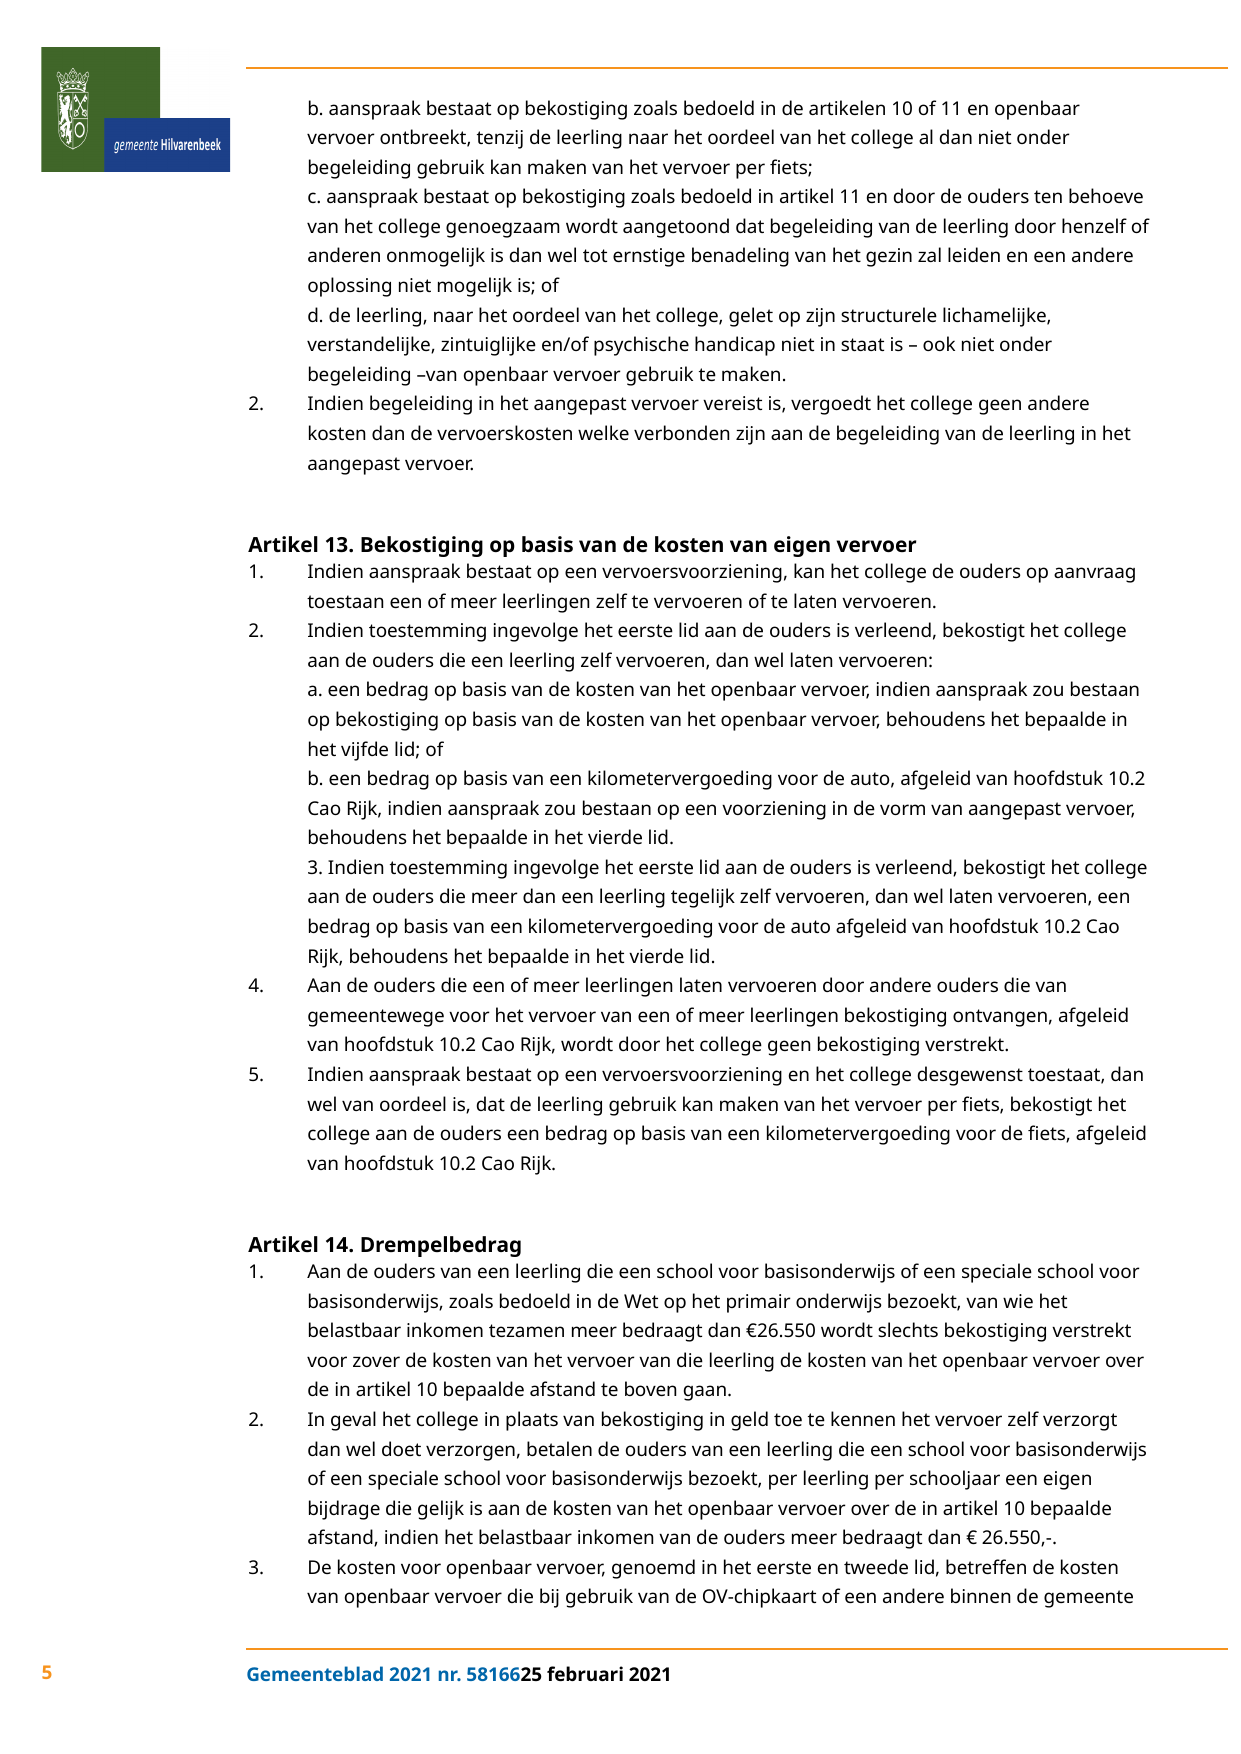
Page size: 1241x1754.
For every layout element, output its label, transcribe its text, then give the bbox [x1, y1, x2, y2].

list b. een bedrag op basis van een kilometervergoeding voor de auto, afgeleid van hoofdstuk 10.2 Cao Rijk, indien aanspraak zou bestaan op een voorziening in de vorm van aangepast vervoer, behoudens het bepaalde in het vierde lid. [248, 765, 1152, 850]
list Indien toestemming ingevolge het eerste lid aan de ouders is verleend, bekostigt het college aan de ouders die een leerling zelf vervoeren, dan wel laten vervoeren: [248, 617, 1152, 673]
list 3. Indien toestemming ingevolge het eerste lid aan de ouders is verleend, bekostigt het college aan de ouders die meer dan een leerling tegelijk zelf vervoeren, dan wel laten vervoeren, een bedrag op basis van een kilometervergoeding voor de auto afgeleid van hoofdstuk 10.2 Cao Rijk, behoudens het bepaalde in het vierde lid. [248, 854, 1152, 968]
list Indien begeleiding in het aangepast vervoer vereist is, vergoedt het college geen andere kosten dan de vervoerskosten welke verbonden zijn aan de begeleiding van de leerling in het aangepast vervoer. [248, 391, 1152, 476]
list d. de leerling, naar het oordeel van het college, gelet op zijn structurele lichamelijke, verstandelijke, zintuiglijke en/of psychische handicap niet in staat is – ook niet onder begeleiding –van openbaar vervoer gebruik te maken. [248, 302, 1152, 387]
text Artikel 13. Bekostiging op basis van de kosten van eigen vervoer [248, 530, 1152, 558]
list De kosten voor openbaar vervoer, genoemd in het eerste en tweede lid, betreffen de kosten van openbaar vervoer die bij gebruik van de OV-chipkaart of een andere binnen de gemeente [248, 1554, 1152, 1609]
list Aan de ouders van een leerling die een school voor basisonderwijs of een speciale school voor basisonderwijs, zoals bedoeld in de Wet op het primair onderwijs bezoekt, van wie het belastbaar inkomen tezamen meer bedraagt dan €26.550 wordt slechts bekostiging verstrekt voor zover de kosten van het vervoer van die leerling de kosten van het openbaar vervoer over de in artikel 10 bepaalde afstand te boven gaan. [248, 1258, 1152, 1402]
list c. aanspraak bestaat op bekostiging zoals bedoeld in artikel 11 en door de ouders ten behoeve van het college genoegzaam wordt aangetoond dat begeleiding van de leerling door henzelf of anderen onmogelijk is dan wel tot ernstige benadeling van het gezin zal leiden en een andere oplossing niet mogelijk is; of [248, 183, 1152, 298]
list a. een bedrag op basis van de kosten van het openbaar vervoer, indien aanspraak zou bestaan op bekostiging op basis van de kosten van het openbaar vervoer, behoudens het bepaalde in het vijfde lid; of [248, 677, 1152, 761]
list Indien aanspraak bestaat op een vervoersvoorziening, kan het college de ouders op aanvraag toestaan een of meer leerlingen zelf te vervoeren of te laten vervoeren. [248, 558, 1152, 613]
list In geval het college in plaats van bekostiging in geld toe te kennen het vervoer zelf verzorgt dan wel doet verzorgen, betalen de ouders van een leerling die een school voor basisonderwijs of een speciale school voor basisonderwijs bezoekt, per leerling per schooljaar een eigen bijdrage die gelijk is aan de kosten van het openbaar vervoer over de in artikel 10 bepaalde afstand, indien het belastbaar inkomen van de ouders meer bedraagt dan € 26.550,-. [248, 1406, 1152, 1550]
text Artikel 14. Drempelbedrag [248, 1230, 1152, 1258]
list Indien aanspraak bestaat op een vervoersvoorziening en het college desgewenst toestaat, dan wel van oordeel is, dat de leerling gebruik kan maken van het vervoer per fiets, bekostigt het college aan de ouders een bedrag op basis van een kilometervergoeding voor de fiets, afgeleid van hoofdstuk 10.2 Cao Rijk. [248, 1061, 1152, 1176]
picture [41, 47, 231, 172]
list b. aanspraak bestaat op bekostiging zoals bedoeld in de artikelen 10 of 11 en openbaar vervoer ontbreekt, tenzij de leerling naar het oordeel van het college al dan niet onder begeleiding gebruik kan maken van het vervoer per fiets; [248, 95, 1152, 180]
list Aan de ouders die een of meer leerlingen laten vervoeren door andere ouders die van gemeentewege voor het vervoer van een of meer leerlingen bekostiging ontvangen, afgeleid van hoofdstuk 10.2 Cao Rijk, wordt door het college geen bekostiging verstrekt. [248, 972, 1152, 1057]
